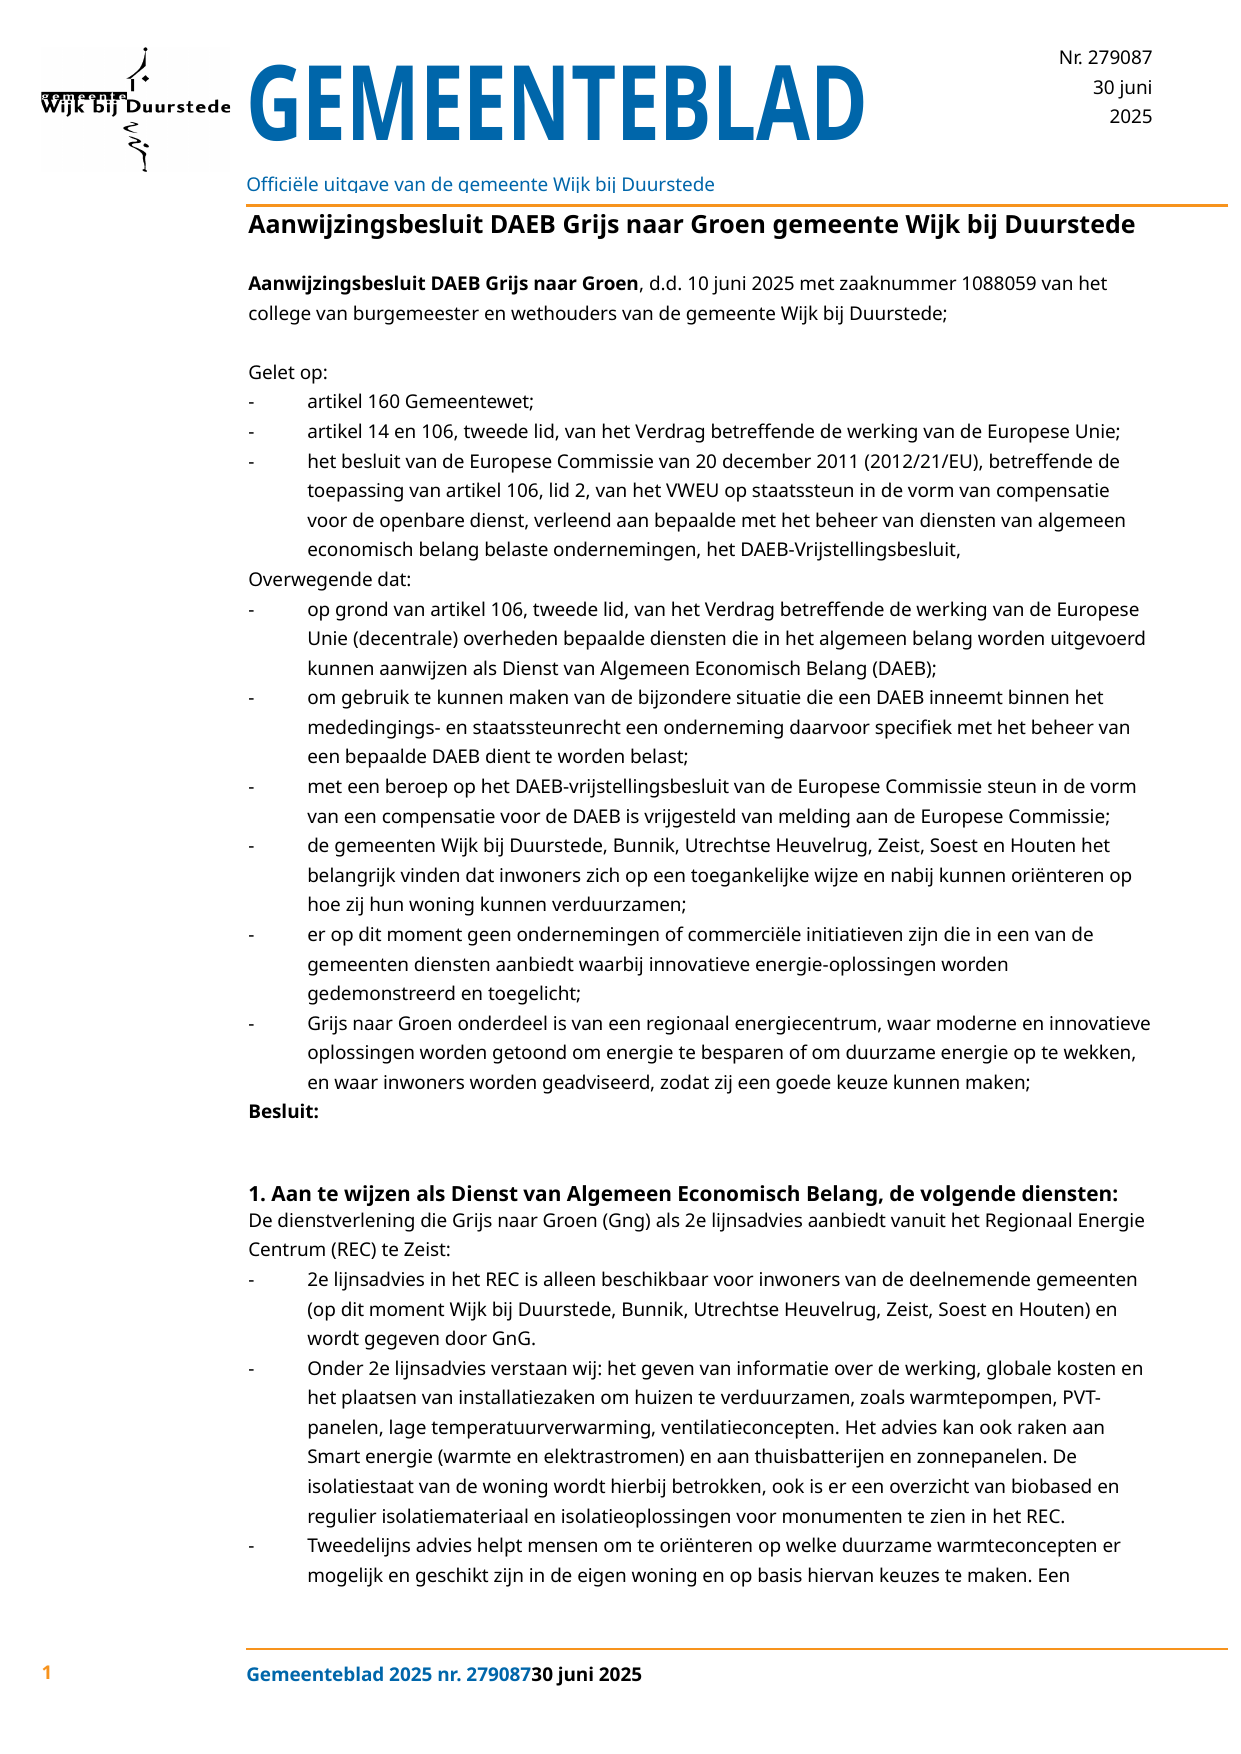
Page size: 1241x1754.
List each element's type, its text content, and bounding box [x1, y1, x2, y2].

list het besluit van de Europese Commissie van 20 december 2011 (2012/21/EU), betreffende de toepassing van artikel 106, lid 2, van het VWEU op staatssteun in de vorm van compensatie voor de openbare dienst, verleend aan bepaalde met het beheer van diensten van algemeen economisch belang belaste ondernemingen, het DAEB-Vrijstellingsbesluit, [248, 448, 1152, 562]
list Grijs naar Groen onderdeel is van een regionaal energiecentrum, waar moderne en innovatieve oplossingen worden getoond om energie te besparen of om duurzame energie op te wekken, en waar inwoners worden geadviseerd, zodat zij een goede keuze kunnen maken; [248, 1010, 1152, 1095]
text Aanwijzingsbesluit DAEB Grijs naar Groen, d.d. 10 juni 2025 met zaaknummer 1088059 van het college van burgemeester en wethouders van de gemeente Wijk bij Duurstede; [248, 270, 1152, 326]
list Onder 2e lijnsadvies verstaan wij: het geven van informatie over de werking, globale kosten en het plaatsen van installatiezaken om huizen te verduurzamen, zoals warmtepompen, PVT-panelen, lage temperatuurverwarming, ventilatieconcepten. Het advies kan ook raken aan Smart energie (warmte en elektrastromen) en aan thuisbatterijen en zonnepanelen. De isolatiestaat van de woning wordt hierbij betrokken, ook is er een overzicht van biobased en regulier isolatiemateriaal en isolatieoplossingen voor monumenten te zien in het REC. [248, 1355, 1152, 1529]
list om gebruik te kunnen maken van de bijzondere situatie die een DAEB inneemt binnen het mededingings- en staatssteunrecht een onderneming daarvoor specifiek met het beheer van een bepaalde DAEB dient te worden belast; [248, 684, 1152, 769]
picture [41, 47, 231, 172]
text 1. Aan te wijzen als Dienst van Algemeen Economisch Belang, de volgende diensten: [248, 1179, 1152, 1207]
text Overwegende dat: [248, 566, 1152, 592]
text Gelet op: [248, 359, 1152, 385]
list Tweedelijns advies helpt mensen om te oriënteren op welke duurzame warmteconcepten er mogelijk en geschikt zijn in de eigen woning en op basis hiervan keuzes te maken. Een [248, 1532, 1152, 1588]
list de gemeenten Wijk bij Duurstede, Bunnik, Utrechtse Heuvelrug, Zeist, Soest en Houten het belangrijk vinden dat inwoners zich op een toegankelijke wijze en nabij kunnen oriënteren op hoe zij hun woning kunnen verduurzamen; [248, 832, 1152, 917]
list artikel 14 en 106, tweede lid, van het Verdrag betreffende de werking van de Europese Unie; [248, 418, 1152, 444]
list artikel 160 Gemeentewet; [248, 389, 1152, 414]
list met een beroep op het DAEB-vrijstellingsbesluit van de Europese Commissie steun in de vorm van een compensatie voor de DAEB is vrijgesteld van melding aan de Europese Commissie; [248, 773, 1152, 828]
list op grond van artikel 106, tweede lid, van het Verdrag betreffende de werking van de Europese Unie (decentrale) overheden bepaalde diensten die in het algemeen belang worden uitgevoerd kunnen aanwijzen als Dienst van Algemeen Economisch Belang (DAEB); [248, 596, 1152, 681]
text Aanwijzingsbesluit DAEB Grijs naar Groen gemeente Wijk bij Duurstede [248, 207, 1152, 241]
text De dienstverlening die Grijs naar Groen (Gng) als 2e lijnsadvies aanbiedt vanuit het Regionaal Energie Centrum (REC) te Zeist: [248, 1207, 1152, 1262]
text Besluit: [248, 1099, 1152, 1124]
list er op dit moment geen ondernemingen of commerciële initiatieven zijn die in een van de gemeenten diensten aanbiedt waarbij innovatieve energie-oplossingen worden gedemonstreerd en toegelicht; [248, 921, 1152, 1006]
list 2e lijnsadvies in het REC is alleen beschikbaar voor inwoners van de deelnemende gemeenten (op dit moment Wijk bij Duurstede, Bunnik, Utrechtse Heuvelrug, Zeist, Soest en Houten) en wordt gegeven door GnG. [248, 1266, 1152, 1351]
